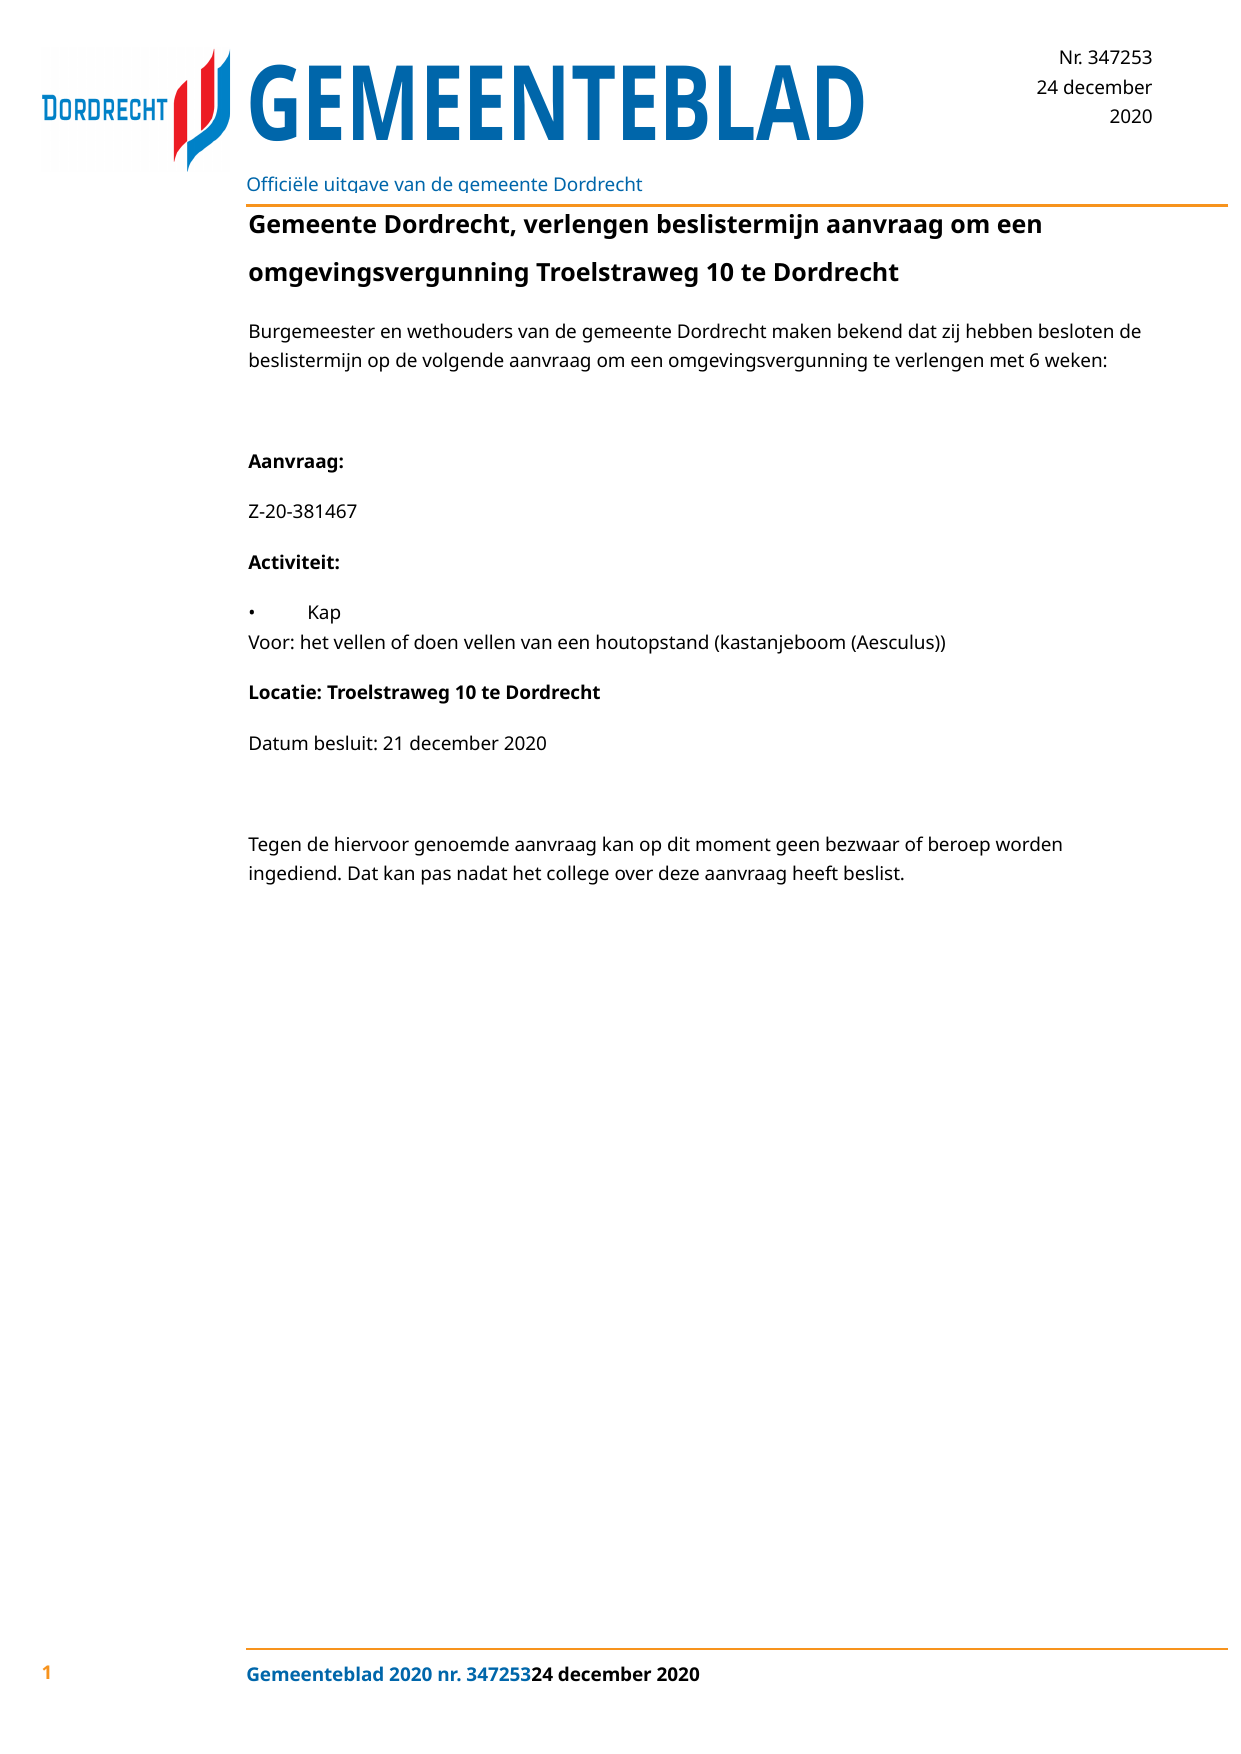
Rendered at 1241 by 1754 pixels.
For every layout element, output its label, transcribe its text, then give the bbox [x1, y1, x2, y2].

text Locatie: Troelstraweg 10 te Dordrecht [248, 679, 1152, 705]
list Kap [248, 599, 1152, 625]
picture [41, 47, 231, 172]
text Voor: het vellen of doen vellen van een houtopstand (kastanjeboom (Aesculus)) [248, 629, 1152, 655]
text Gemeente Dordrecht, verlengen beslistermijn aanvraag om een omgevingsvergunning Troelstraweg 10 te Dordrecht [248, 207, 1152, 288]
text Z-20-381467 [248, 499, 1152, 524]
text Burgemeester en wethouders van de gemeente Dordrecht maken bekend dat zij hebben besloten de beslistermijn op de volgende aanvraag om een omgevingsvergunning te verlengen met 6 weken: [248, 318, 1152, 373]
text Activiteit: [248, 549, 1152, 575]
text Datum besluit: 21 december 2020 [248, 730, 1152, 756]
text Aanvraag: [248, 448, 1152, 474]
text Tegen de hiervoor genoemde aanvraag kan op dit moment geen bezwaar of beroep worden ingediend. Dat kan pas nadat het college over deze aanvraag heeft beslist. [248, 831, 1152, 886]
